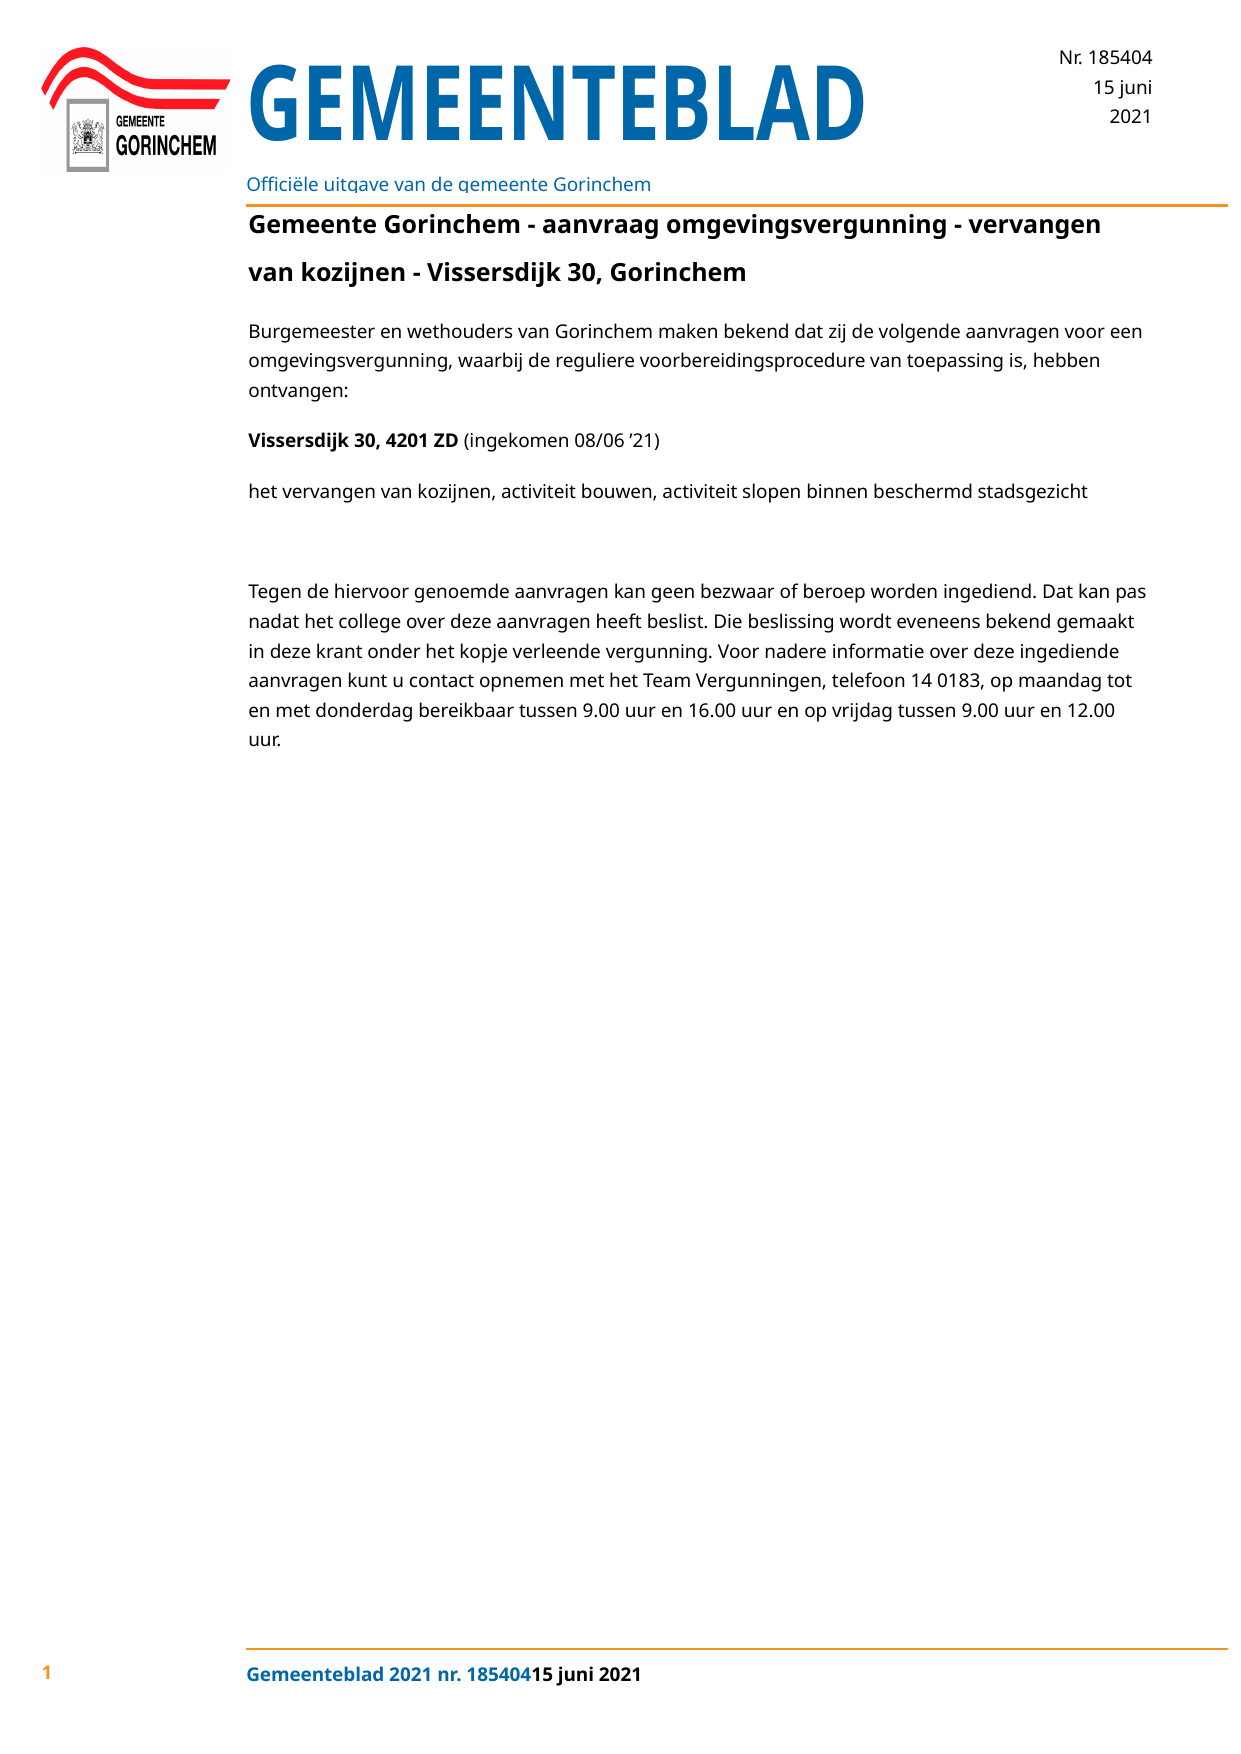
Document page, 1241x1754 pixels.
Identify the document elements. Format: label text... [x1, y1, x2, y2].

text het vervangen van kozijnen, activiteit bouwen, activiteit slopen binnen beschermd stadsgezicht [248, 478, 1152, 504]
picture [41, 47, 231, 172]
text Tegen de hiervoor genoemde aanvragen kan geen bezwaar of beroep worden ingediend. Dat kan pas nadat het college over deze aanvragen heeft beslist. Die beslissing wordt eveneens bekend gemaakt in deze krant onder het kopje verleende vergunning. Voor nadere informatie over deze ingediende aanvragen kunt u contact opnemen met het Team Vergunningen, telefoon 14 0183, op maandag tot en met donderdag bereikbaar tussen 9.00 uur en 16.00 uur en op vrijdag tussen 9.00 uur en 12.00 uur. [248, 579, 1152, 752]
text Burgemeester en wethouders van Gorinchem maken bekend dat zij de volgende aanvragen voor een omgevingsvergunning, waarbij de reguliere voorbereidingsprocedure van toepassing is, hebben ontvangen: [248, 318, 1152, 403]
text Gemeente Gorinchem - aanvraag omgevingsvergunning - vervangen van kozijnen - Vissersdijk 30, Gorinchem [248, 207, 1152, 288]
text Vissersdijk 30, 4201 ZD (ingekomen 08/06 ’21) [248, 427, 1152, 453]
